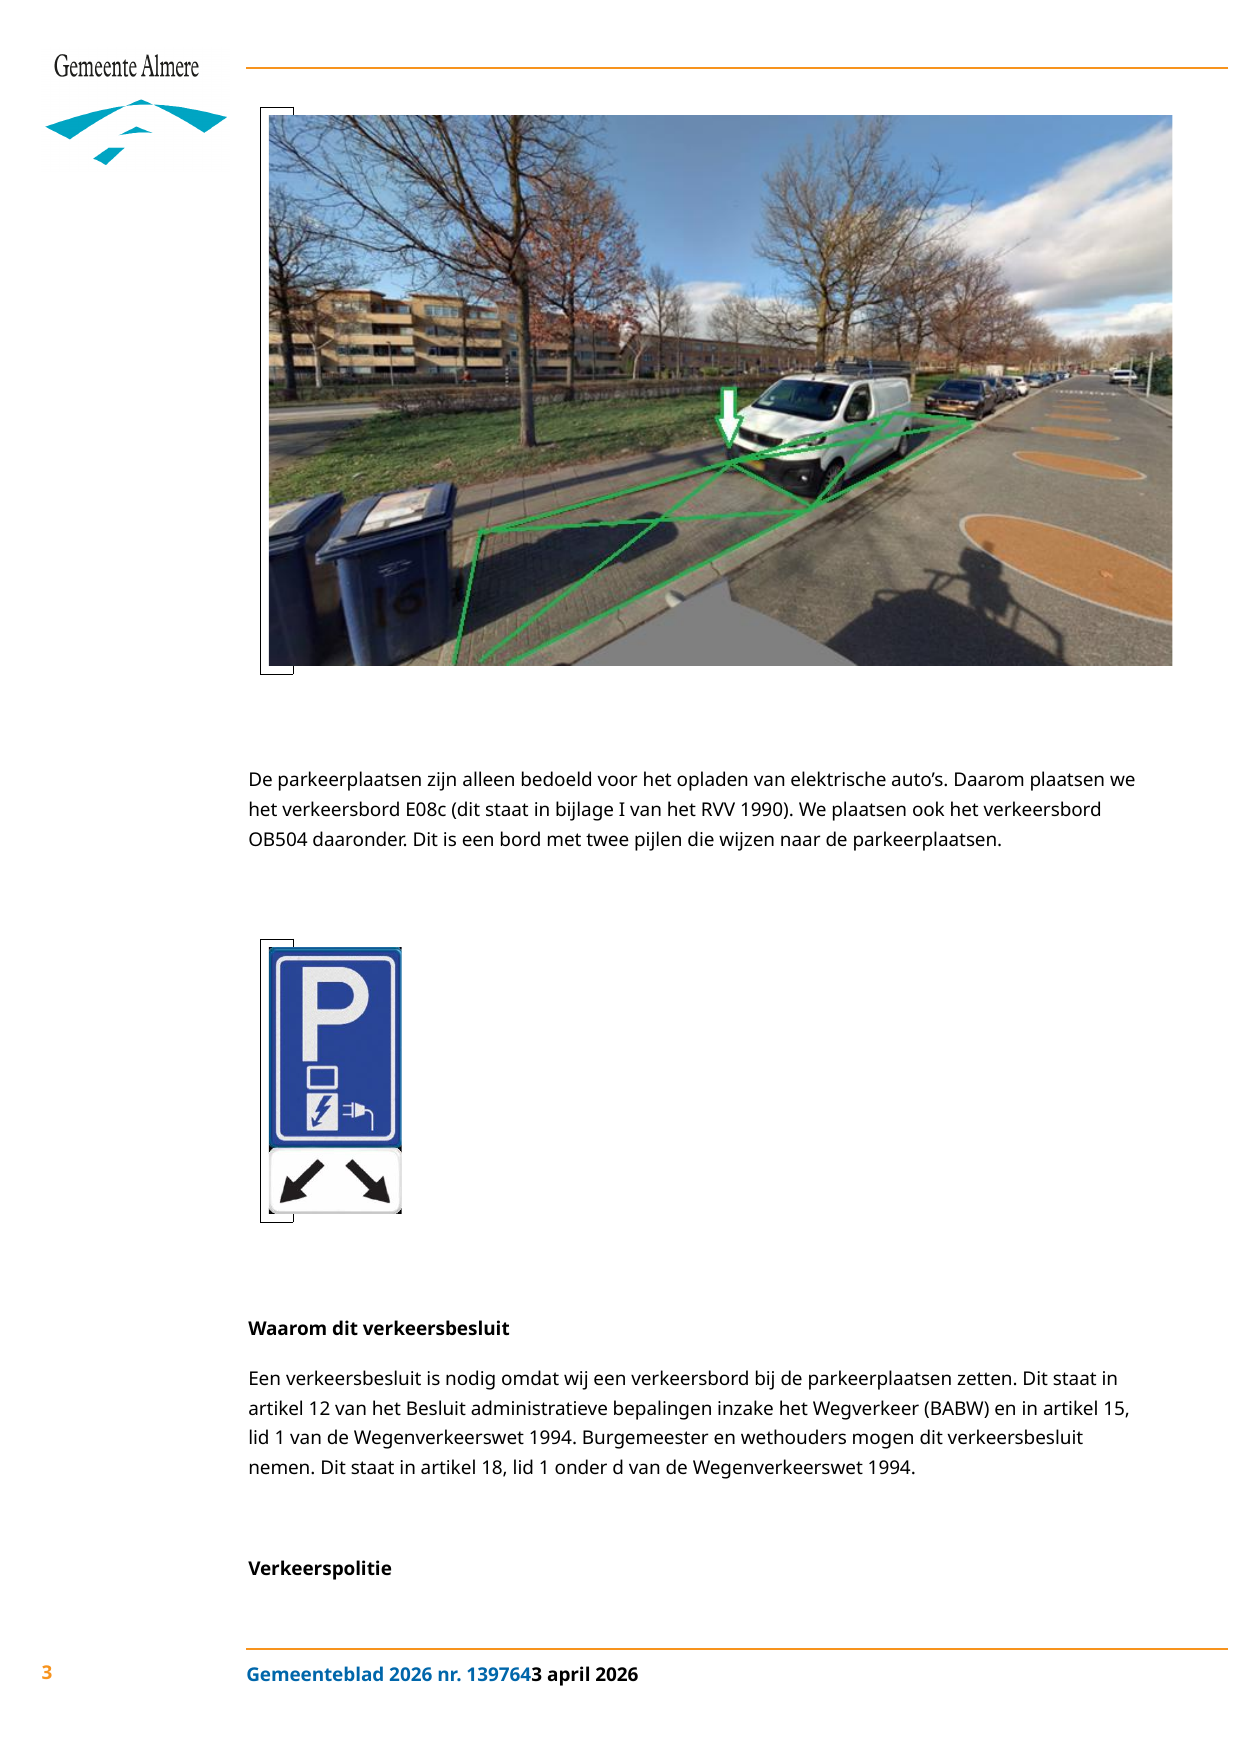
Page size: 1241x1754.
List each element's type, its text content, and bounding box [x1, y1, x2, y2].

text De parkeerplaatsen zijn alleen bedoeld voor het opladen van elektrische auto’s. Daarom plaatsen we het verkeersbord E08c (dit staat in bijlage I van het RVV 1990). We plaatsen ook het verkeersbord OB504 daaronder. Dit is een bord met twee pijlen die wijzen naar de parkeerplaatsen. [248, 767, 1152, 852]
text Een verkeersbesluit is nodig omdat wij een verkeersbord bij de parkeerplaatsen zetten. Dit staat in artikel 12 van het Besluit administratieve bepalingen inzake het Wegverkeer (BABW) en in artikel 15, lid 1 van de Wegenverkeerswet 1994. Burgemeester en wethouders mogen dit verkeersbesluit nemen. Dit staat in artikel 18, lid 1 onder d van de Wegenverkeerswet 1994. [248, 1365, 1152, 1480]
text Verkeerspolitie [248, 1555, 1152, 1581]
picture [268, 947, 402, 1214]
picture [41, 47, 231, 172]
text Waarom dit verkeersbesluit [248, 1315, 1152, 1341]
picture [268, 115, 1173, 666]
